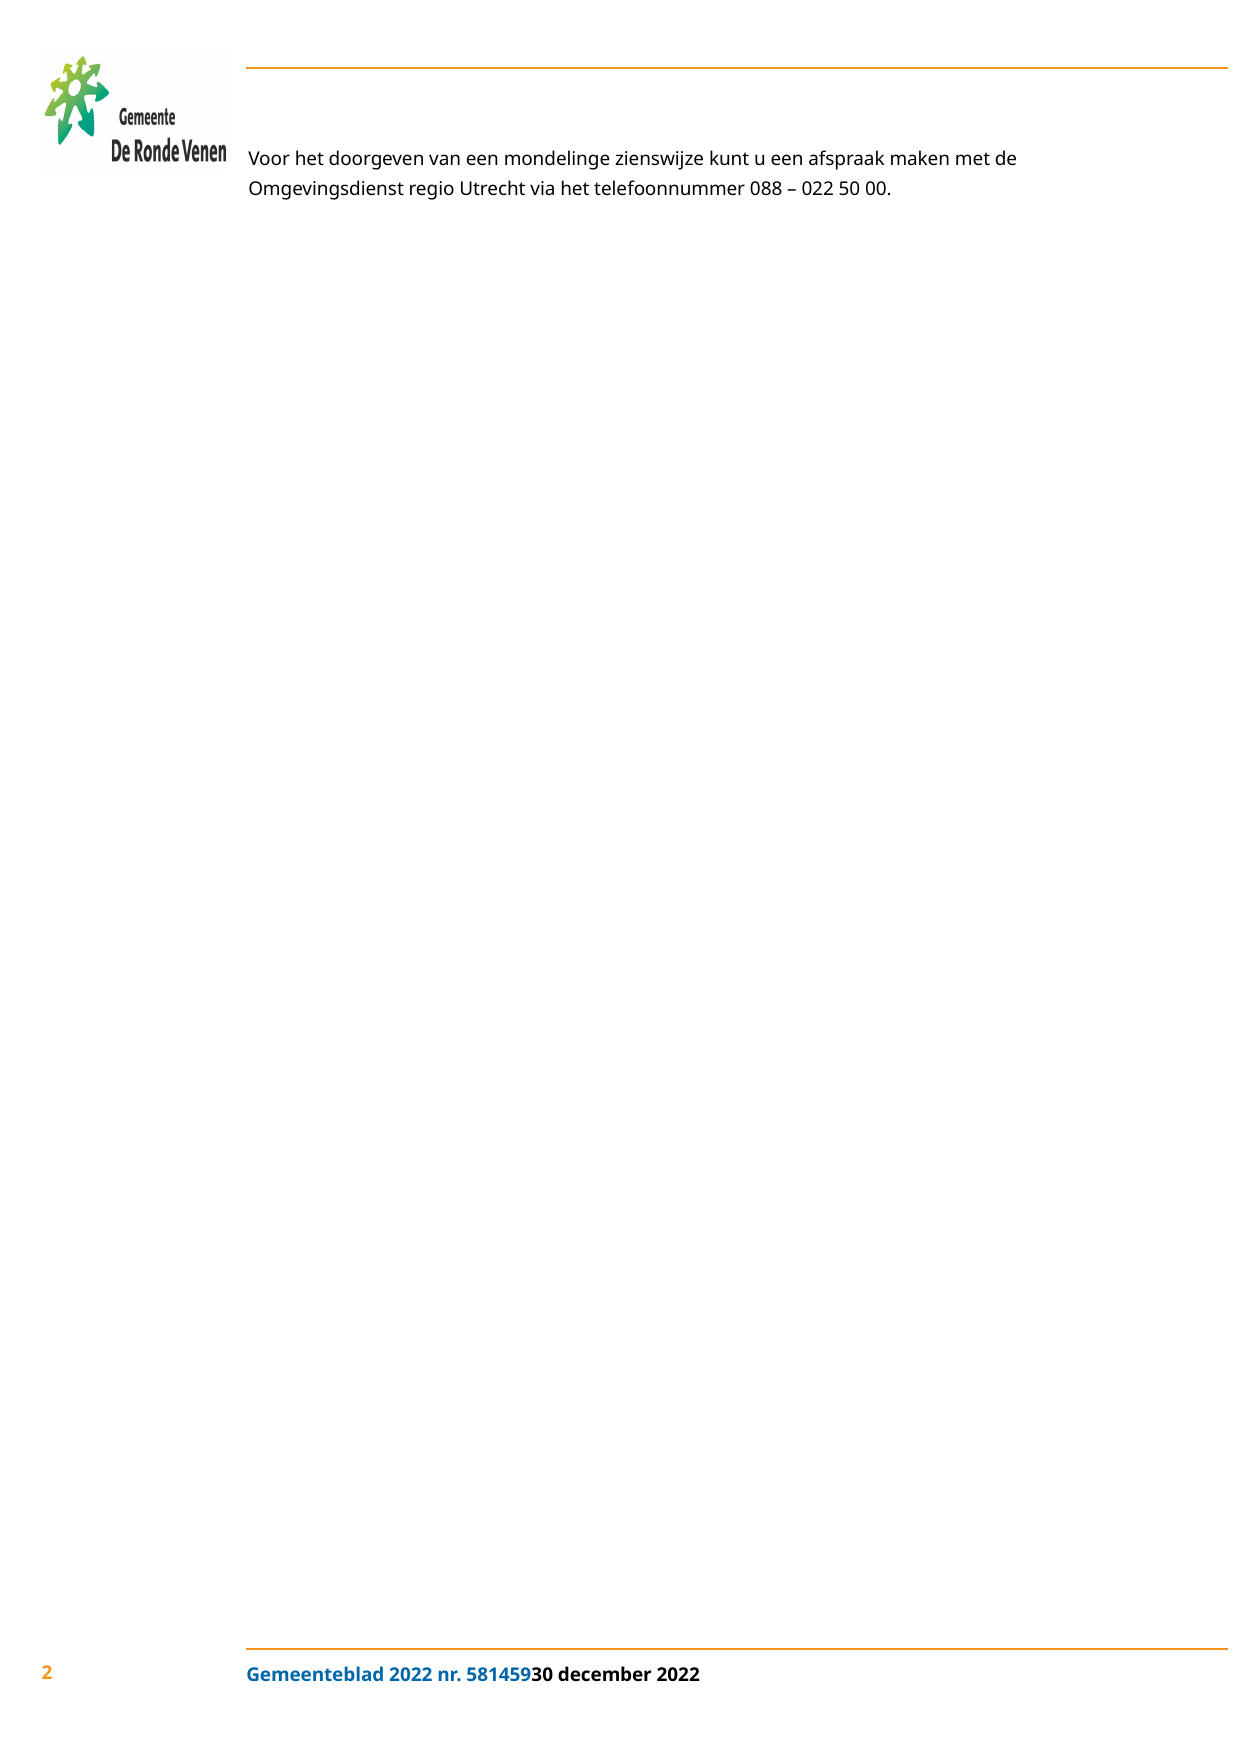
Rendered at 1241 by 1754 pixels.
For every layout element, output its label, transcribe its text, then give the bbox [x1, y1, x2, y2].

picture [41, 47, 231, 172]
text Voor het doorgeven van een mondelinge zienswijze kunt u een afspraak maken met de Omgevingsdienst regio Utrecht via het telefoonnummer 088 – 022 50 00. [248, 145, 1152, 201]
